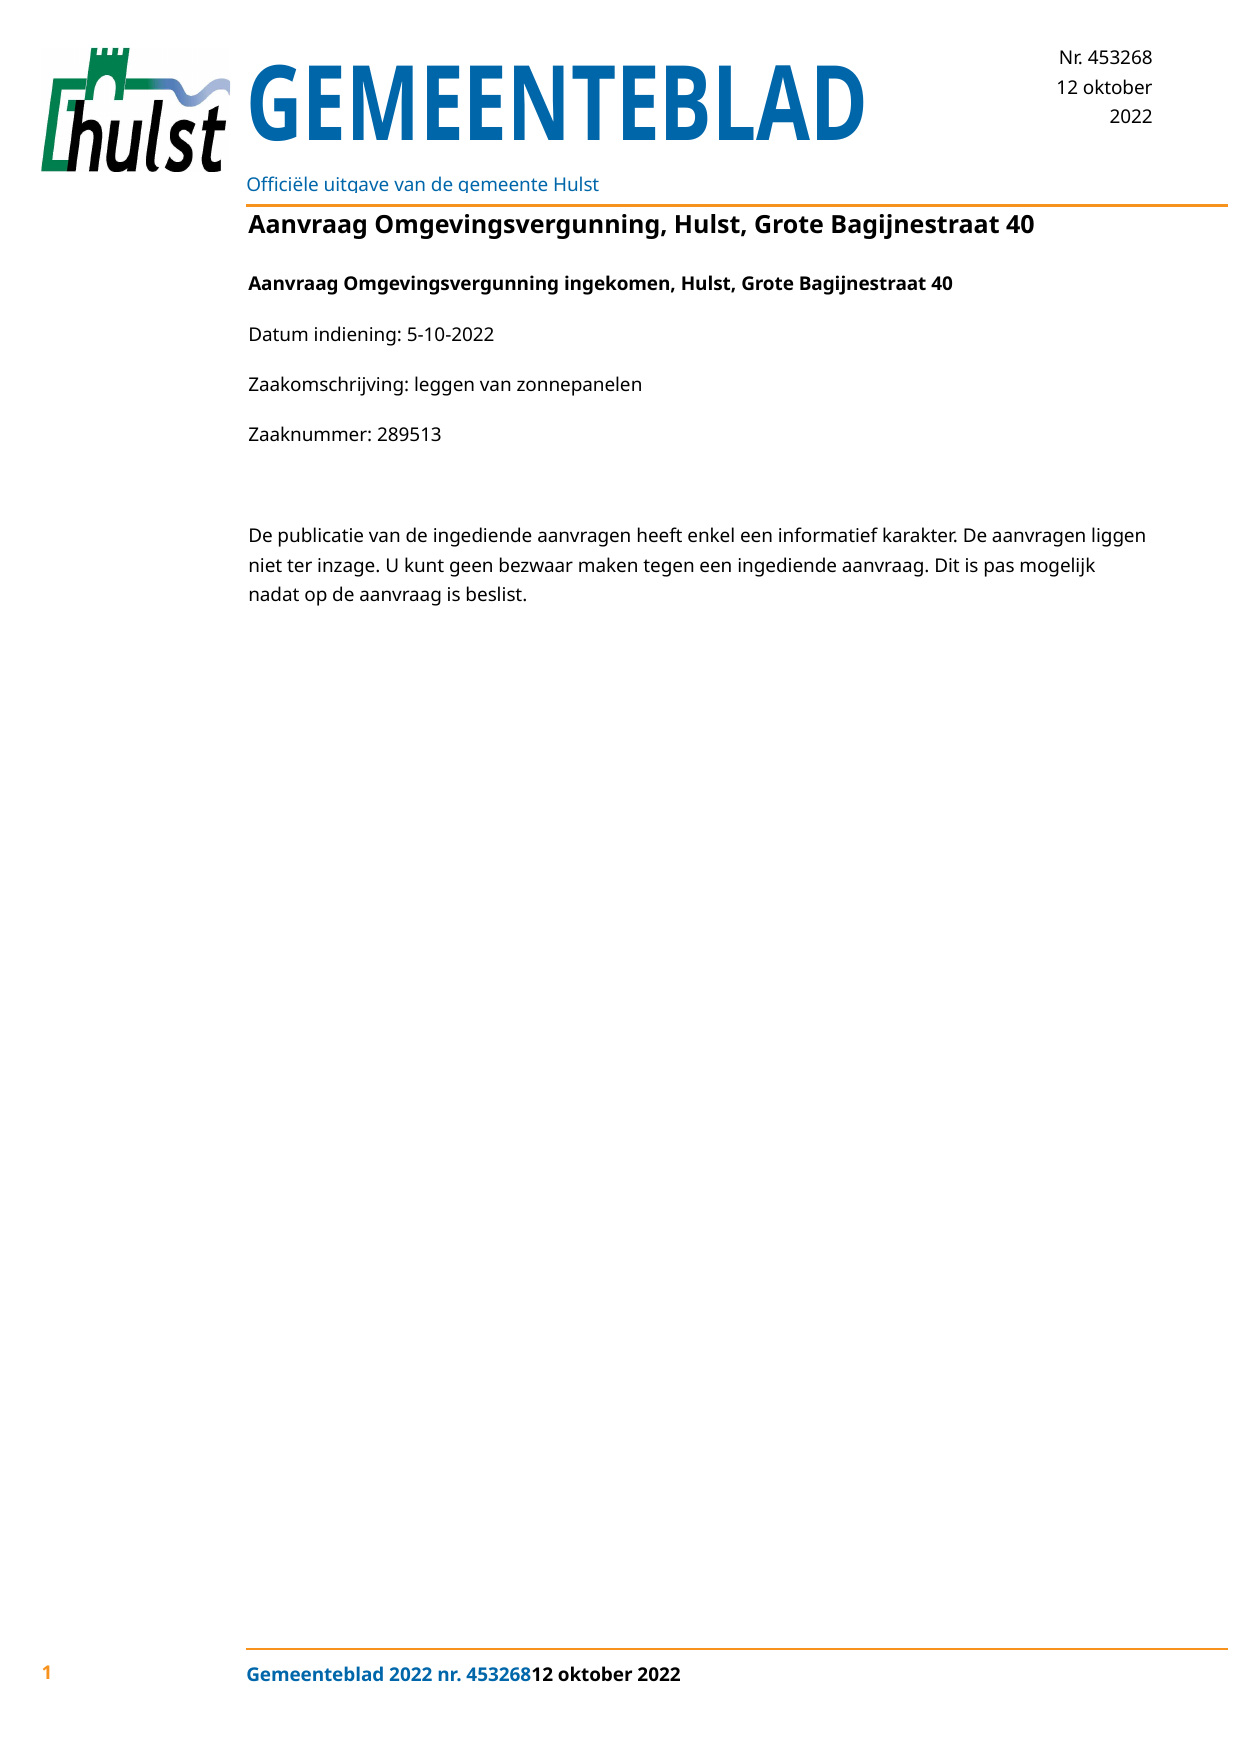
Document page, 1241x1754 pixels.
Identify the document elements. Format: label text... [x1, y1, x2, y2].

text De publicatie van de ingediende aanvragen heeft enkel een informatief karakter. De aanvragen liggen niet ter inzage. U kunt geen bezwaar maken tegen een ingediende aanvraag. Dit is pas mogelijk nadat op de aanvraag is beslist. [248, 522, 1152, 607]
text Aanvraag Omgevingsvergunning ingekomen, Hulst, Grote Bagijnestraat 40 [248, 270, 1152, 296]
text Zaaknummer: 289513 [248, 422, 1152, 447]
picture [41, 47, 231, 172]
text Aanvraag Omgevingsvergunning, Hulst, Grote Bagijnestraat 40 [248, 207, 1152, 241]
text Datum indiening: 5-10-2022 [248, 321, 1152, 346]
text Zaakomschrijving: leggen van zonnepanelen [248, 371, 1152, 397]
